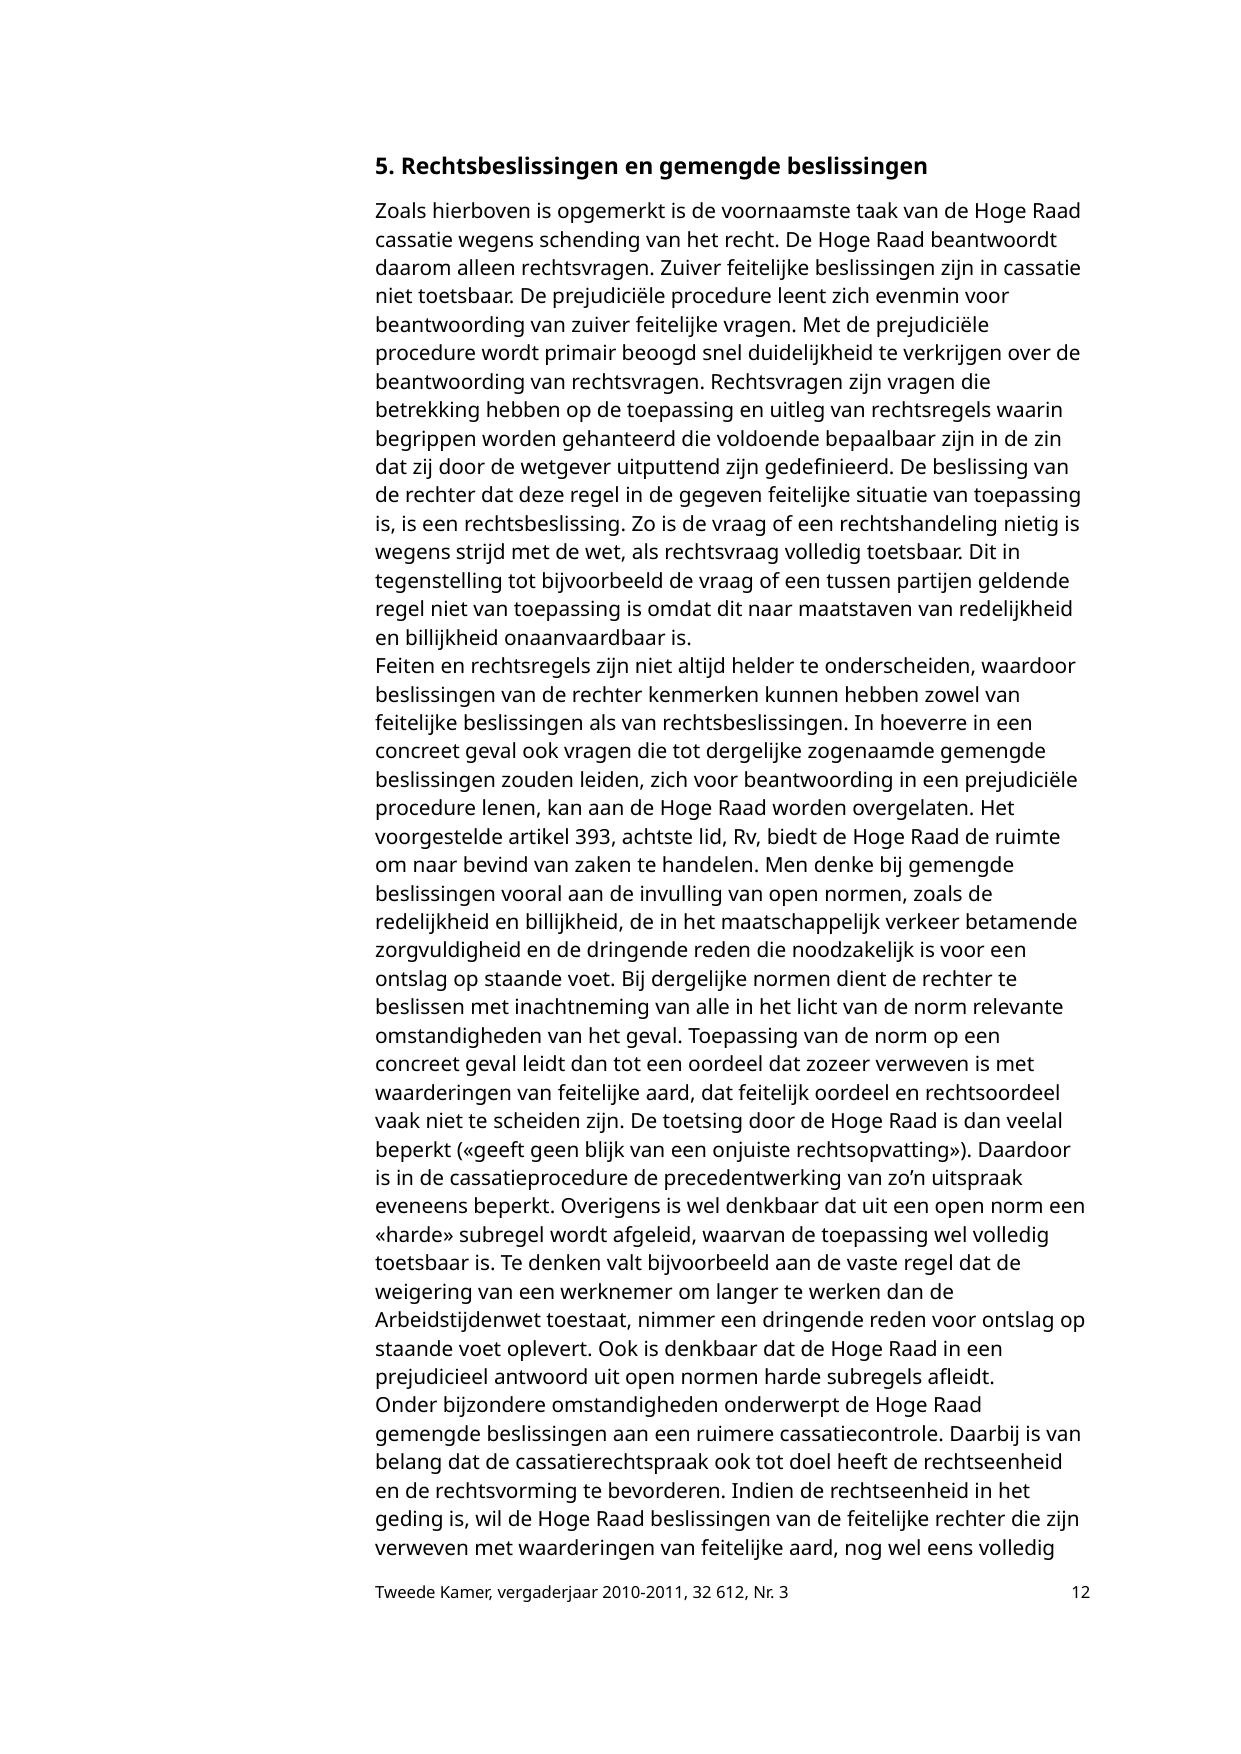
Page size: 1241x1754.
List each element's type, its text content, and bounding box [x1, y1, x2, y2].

text Feiten en rechtsregels zijn niet altijd helder te onderscheiden, waardoor beslissingen van de rechter kenmerken kunnen hebben zowel van feitelijke beslissingen als van rechtsbeslissingen. In hoeverre in een concreet geval ook vragen die tot dergelijke zogenaamde gemengde beslissingen zouden leiden, zich voor beantwoording in een prejudiciële procedure lenen, kan aan de Hoge Raad worden overgelaten. Het voorgestelde artikel 393, achtste lid, Rv, biedt de Hoge Raad de ruimte om naar bevind van zaken te handelen. Men denke bij gemengde beslissingen vooral aan de invulling van open normen, zoals de redelijkheid en billijkheid, de in het maatschappelijk verkeer betamende zorgvuldigheid en de dringende reden die noodzakelijk is voor een ontslag op staande voet. Bij dergelijke normen dient de rechter te beslissen met inachtneming van alle in het licht van de norm relevante omstandigheden van het geval. Toepassing van de norm op een concreet geval leidt dan tot een oordeel dat zozeer verweven is met waarderingen van feitelijke aard, dat feitelijk oordeel en rechtsoordeel vaak niet te scheiden zijn. De toetsing door de Hoge Raad is dan veelal beperkt («geeft geen blijk van een onjuiste rechtsopvatting»). Daardoor is in de cassatieprocedure de precedentwerking van zo’n uitspraak eveneens beperkt. Overigens is wel denkbaar dat uit een open norm een «harde» subregel wordt afgeleid, waarvan de toepassing wel volledig toetsbaar is. Te denken valt bijvoorbeeld aan de vaste regel dat de weigering van een werknemer om langer te werken dan de Arbeidstijdenwet toestaat, nimmer een dringende reden voor ontslag op staande voet oplevert. Ook is denkbaar dat de Hoge Raad in een prejudicieel antwoord uit open normen harde subregels afleidt. [375, 651, 1090, 1391]
text Onder bijzondere omstandigheden onderwerpt de Hoge Raad gemengde beslissingen aan een ruimere cassatiecontrole. Daarbij is van belang dat de cassatierechtspraak ook tot doel heeft de rechtseenheid en de rechtsvorming te bevorderen. Indien de rechtseenheid in het geding is, wil de Hoge Raad beslissingen van de feitelijke rechter die zijn verweven met waarderingen van feitelijke aard, nog wel eens volledig [375, 1391, 1090, 1561]
subtitle 5. Rechtsbeslissingen en gemengde beslissingen [375, 150, 1090, 181]
text Zoals hierboven is opgemerkt is de voornaamste taak van de Hoge Raad cassatie wegens schending van het recht. De Hoge Raad beantwoordt daarom alleen rechtsvragen. Zuiver feitelijke beslissingen zijn in cassatie niet toetsbaar. De prejudiciële procedure leent zich evenmin voor beantwoording van zuiver feitelijke vragen. Met de prejudiciële procedure wordt primair beoogd snel duidelijkheid te verkrijgen over de beantwoording van rechtsvragen. Rechtsvragen zijn vragen die betrekking hebben op de toepassing en uitleg van rechtsregels waarin begrippen worden gehanteerd die voldoende bepaalbaar zijn in de zin dat zij door de wetgever uitputtend zijn gedefinieerd. De beslissing van de rechter dat deze regel in de gegeven feitelijke situatie van toepassing is, is een rechtsbeslissing. Zo is de vraag of een rechtshandeling nietig is wegens strijd met de wet, als rechtsvraag volledig toetsbaar. Dit in tegenstelling tot bijvoorbeeld de vraag of een tussen partijen geldende regel niet van toepassing is omdat dit naar maatstaven van redelijkheid en billijkheid onaanvaardbaar is. [375, 196, 1090, 651]
